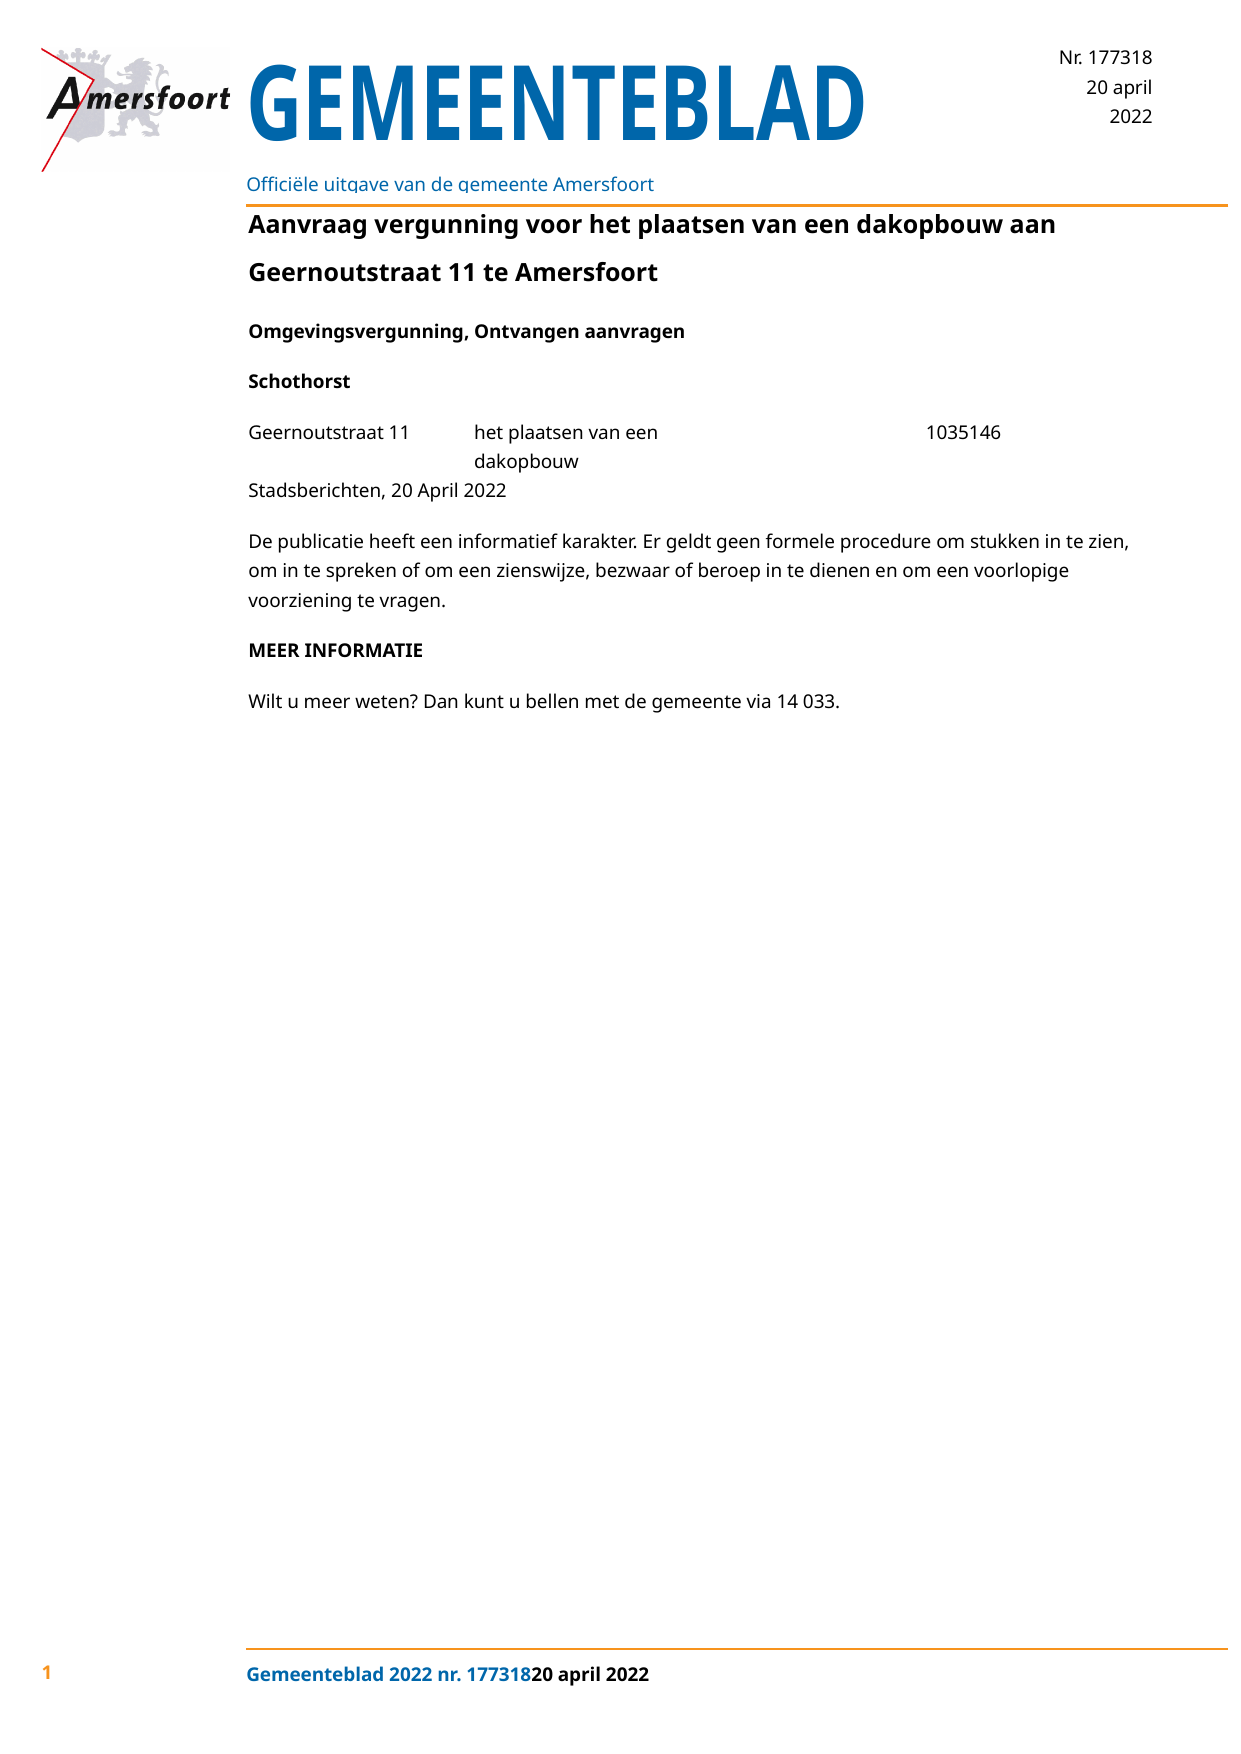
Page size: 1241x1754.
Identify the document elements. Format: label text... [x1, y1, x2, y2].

text Omgevingsvergunning, Ontvangen aanvragen [248, 318, 1152, 344]
text Stadsberichten, 20 April 2022 [248, 477, 1152, 503]
text MEER INFORMATIE [248, 637, 1152, 663]
table_header Geernoutstraat 11 [248, 419, 474, 474]
text Schothorst [248, 368, 1152, 394]
table_header [700, 419, 926, 474]
table_header het plaatsen van een dakopbouw [474, 419, 700, 474]
picture [41, 47, 231, 172]
text Aanvraag vergunning voor het plaatsen van een dakopbouw aan Geernoutstraat 11 te Amersfoort [248, 207, 1152, 288]
table_header 1035146 [926, 419, 1152, 474]
text Wilt u meer weten? Dan kunt u bellen met de gemeente via 14 033. [248, 688, 1152, 713]
text De publicatie heeft een informatief karakter. Er geldt geen formele procedure om stukken in te zien, om in te spreken of om een zienswijze, bezwaar of beroep in te dienen en om een voorlopige voorziening te vragen. [248, 528, 1152, 613]
